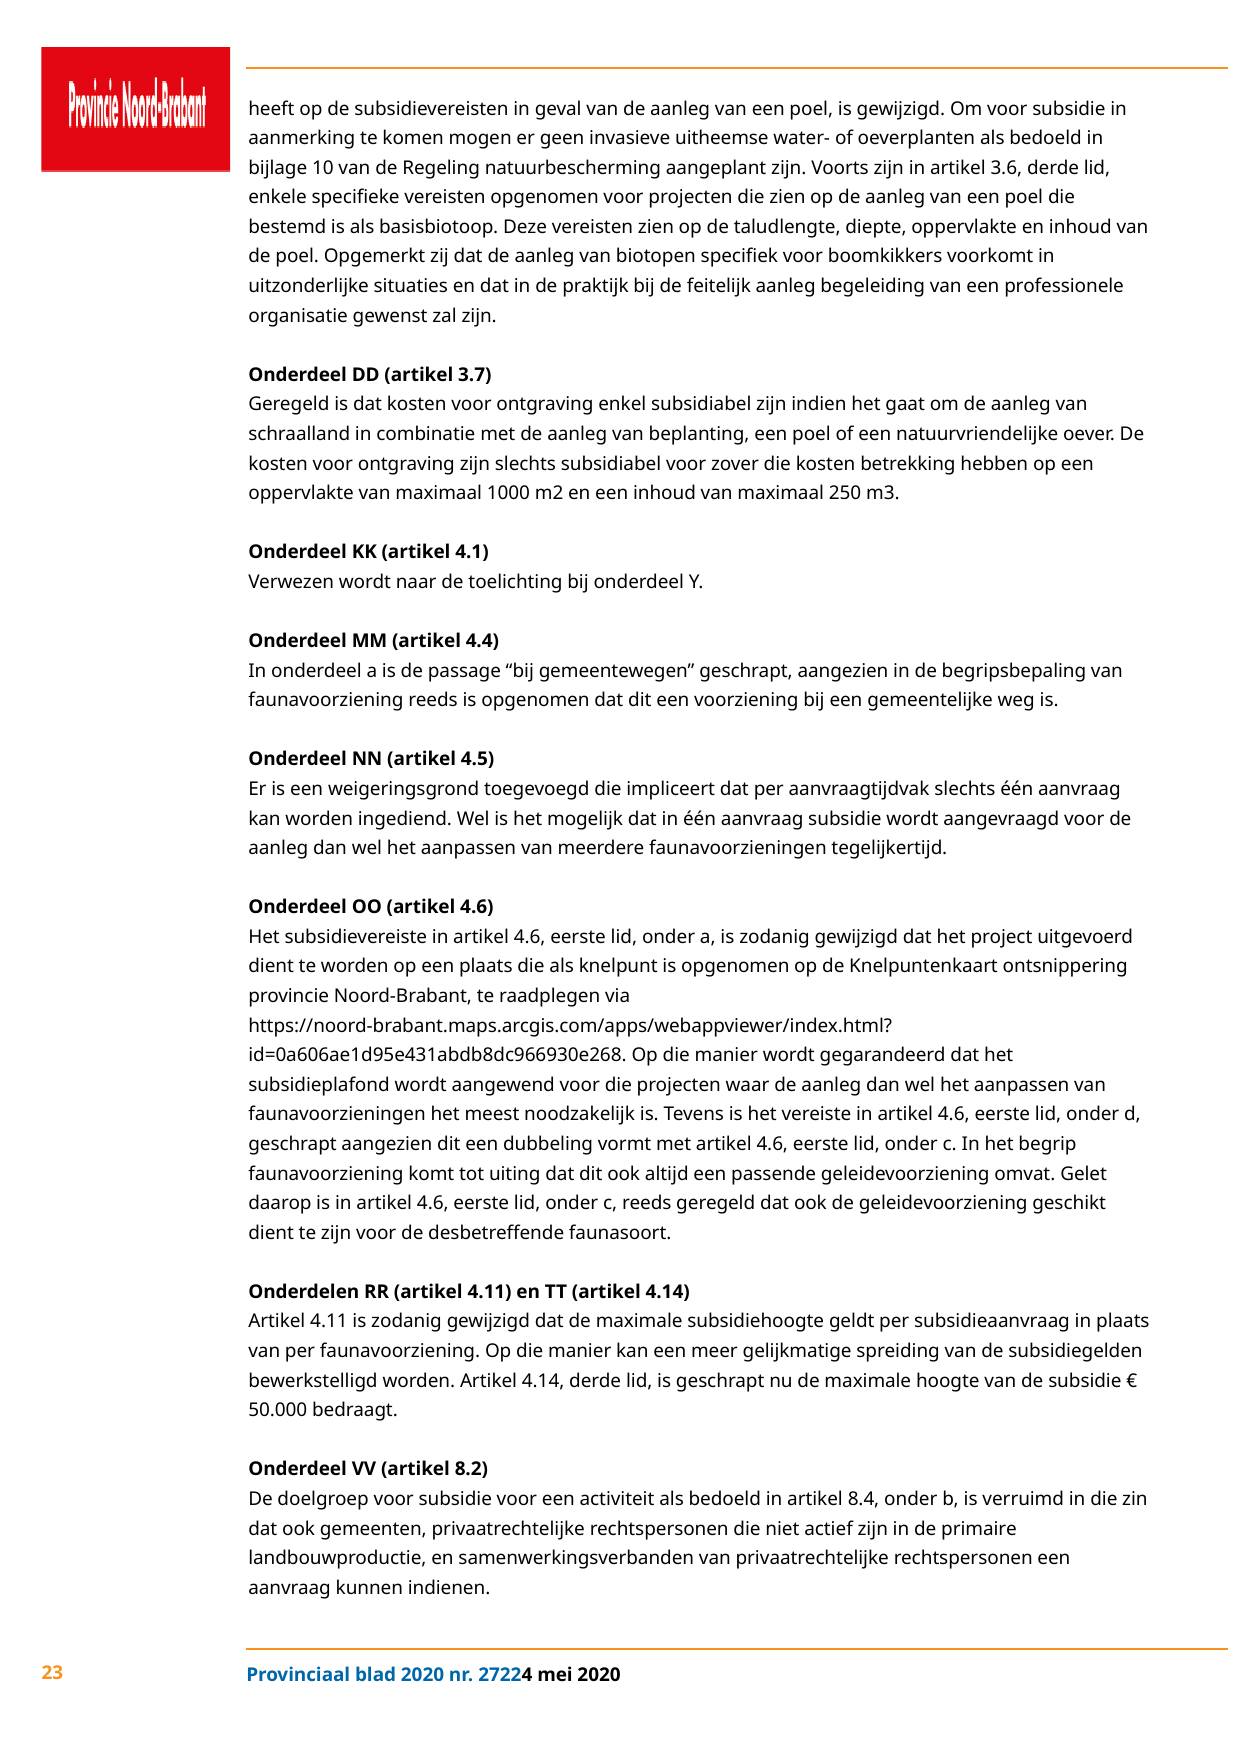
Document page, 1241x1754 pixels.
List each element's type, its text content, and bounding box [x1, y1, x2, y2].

text Onderdelen RR (artikel 4.11) en TT (artikel 4.14) [248, 1278, 1152, 1304]
picture [41, 47, 231, 172]
text Onderdeel KK (artikel 4.1) [248, 538, 1152, 564]
text Artikel 4.11 is zodanig gewijzigd dat de maximale subsidiehoogte geldt per subsidieaanvraag in plaats van per faunavoorziening. Op die manier kan een meer gelijkmatige spreiding van de subsidiegelden bewerkstelligd worden. Artikel 4.14, derde lid, is geschrapt nu de maximale hoogte van de subsidie € 50.000 bedraagt. [248, 1308, 1152, 1422]
text Verwezen wordt naar de toelichting bij onderdeel Y. [248, 568, 1152, 594]
text Onderdeel VV (artikel 8.2) [248, 1456, 1152, 1481]
text Onderdeel MM (artikel 4.4) [248, 627, 1152, 653]
text Onderdeel OO (artikel 4.6) [248, 893, 1152, 919]
text heeft op de subsidievereisten in geval van de aanleg van een poel, is gewijzigd. Om voor subsidie in aanmerking te komen mogen er geen invasieve uitheemse water- of oeverplanten als bedoeld in bijlage 10 van de Regeling natuurbescherming aangeplant zijn. Voorts zijn in artikel 3.6, derde lid, enkele specifieke vereisten opgenomen voor projecten die zien op de aanleg van een poel die bestemd is als basisbiotoop. Deze vereisten zien op de taludlengte, diepte, oppervlakte en inhoud van de poel. Opgemerkt zij dat de aanleg van biotopen specifiek voor boomkikkers voorkomt in uitzonderlijke situaties en dat in de praktijk bij de feitelijk aanleg begeleiding van een professionele organisatie gewenst zal zijn. [248, 95, 1152, 328]
text Onderdeel NN (artikel 4.5) [248, 746, 1152, 771]
text Er is een weigeringsgrond toegevoegd die impliceert dat per aanvraagtijdvak slechts één aanvraag kan worden ingediend. Wel is het mogelijk dat in één aanvraag subsidie wordt aangevraagd voor de aanleg dan wel het aanpassen van meerdere faunavoorzieningen tegelijkertijd. [248, 775, 1152, 860]
text De doelgroep voor subsidie voor een activiteit als bedoeld in artikel 8.4, onder b, is verruimd in die zin dat ook gemeenten, privaatrechtelijke rechtspersonen die niet actief zijn in de primaire landbouwproductie, en samenwerkingsverbanden van privaatrechtelijke rechtspersonen een aanvraag kunnen indienen. [248, 1485, 1152, 1600]
text Geregeld is dat kosten voor ontgraving enkel subsidiabel zijn indien het gaat om de aanleg van schraalland in combinatie met de aanleg van beplanting, een poel of een natuurvriendelijke oever. De kosten voor ontgraving zijn slechts subsidiabel voor zover die kosten betrekking hebben op een oppervlakte van maximaal 1000 m2 en een inhoud van maximaal 250 m3. [248, 391, 1152, 505]
text Onderdeel DD (artikel 3.7) [248, 361, 1152, 387]
text Het subsidievereiste in artikel 4.6, eerste lid, onder a, is zodanig gewijzigd dat het project uitgevoerd dient te worden op een plaats die als knelpunt is opgenomen op de Knelpuntenkaart ontsnippering provincie Noord-Brabant, te raadplegen via https://noord-brabant.maps.arcgis.com/apps/webappviewer/index.html?id=0a606ae1d95e431abdb8dc966930e268. Op die manier wordt gegarandeerd dat het subsidieplafond wordt aangewend voor die projecten waar de aanleg dan wel het aanpassen van faunavoorzieningen het meest noodzakelijk is. Tevens is het vereiste in artikel 4.6, eerste lid, onder d, geschrapt aangezien dit een dubbeling vormt met artikel 4.6, eerste lid, onder c. In het begrip faunavoorziening komt tot uiting dat dit ook altijd een passende geleidevoorziening omvat. Gelet daarop is in artikel 4.6, eerste lid, onder c, reeds geregeld dat ook de geleidevoorziening geschikt dient te zijn voor de desbetreffende faunasoort. [248, 923, 1152, 1245]
text In onderdeel a is de passage “bij gemeentewegen” geschrapt, aangezien in de begripsbepaling van faunavoorziening reeds is opgenomen dat dit een voorziening bij een gemeentelijke weg is. [248, 657, 1152, 712]
